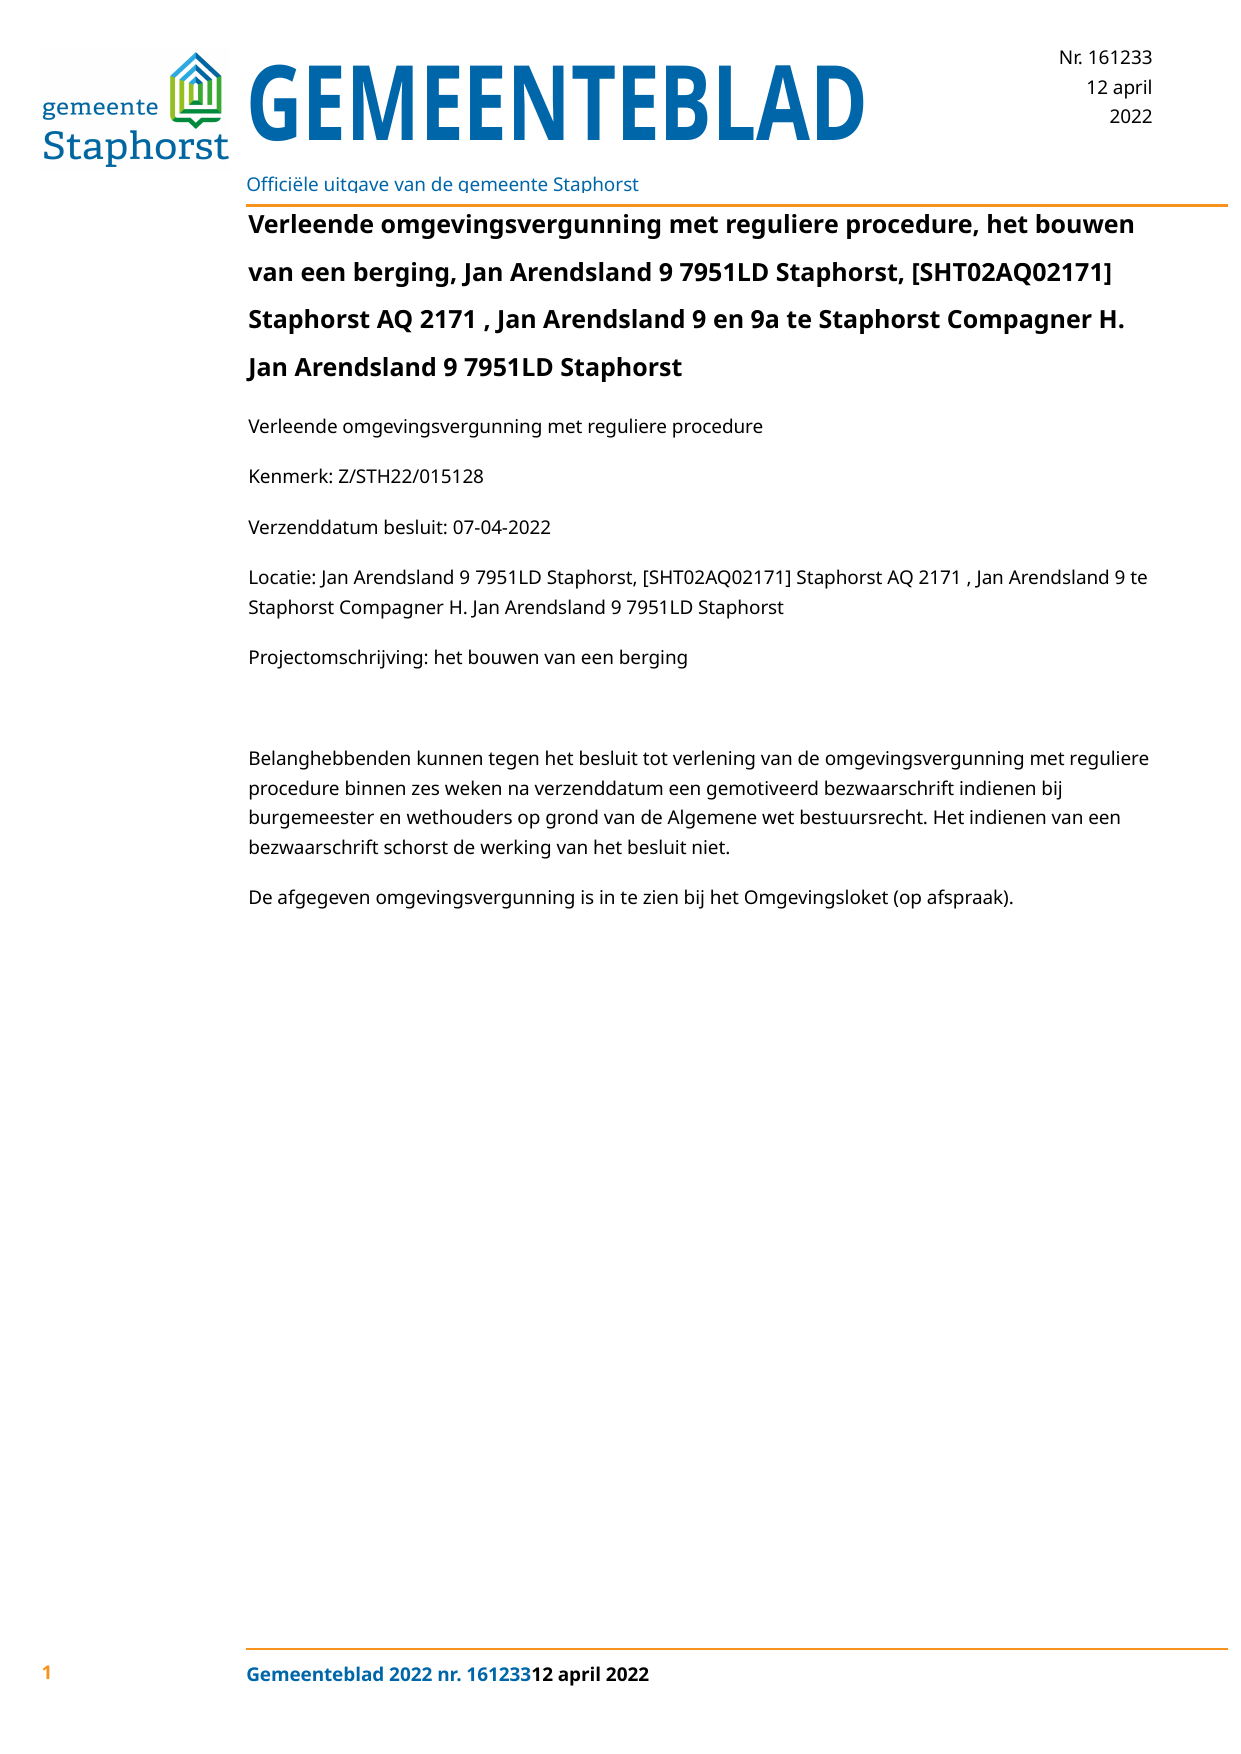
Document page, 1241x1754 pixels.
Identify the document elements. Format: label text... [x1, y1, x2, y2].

picture [41, 47, 231, 172]
text De afgegeven omgevingsvergunning is in te zien bij het Omgevingsloket (op afspraak). [248, 884, 1152, 910]
text Locatie: Jan Arendsland 9 7951LD Staphorst, [SHT02AQ02171] Staphorst AQ 2171 , Jan Arendsland 9 te Staphorst Compagner H. Jan Arendsland 9 7951LD Staphorst [248, 564, 1152, 620]
text Kenmerk: Z/STH22/015128 [248, 463, 1152, 489]
text Belanghebbenden kunnen tegen het besluit tot verlening van de omgevingsvergunning met reguliere procedure binnen zes weken na verzenddatum een gemotiveerd bezwaarschrift indienen bij burgemeester en wethouders op grond van de Algemene wet bestuursrecht. Het indienen van een bezwaarschrift schorst de werking van het besluit niet. [248, 745, 1152, 860]
text Verleende omgevingsvergunning met reguliere procedure [248, 413, 1152, 439]
text Verzenddatum besluit: 07-04-2022 [248, 514, 1152, 540]
text Verleende omgevingsvergunning met reguliere procedure, het bouwen van een berging, Jan Arendsland 9 7951LD Staphorst, [SHT02AQ02171] Staphorst AQ 2171 , Jan Arendsland 9 en 9a te Staphorst Compagner H. Jan Arendsland 9 7951LD Staphorst [248, 207, 1152, 384]
text Projectomschrijving: het bouwen van een berging [248, 644, 1152, 670]
